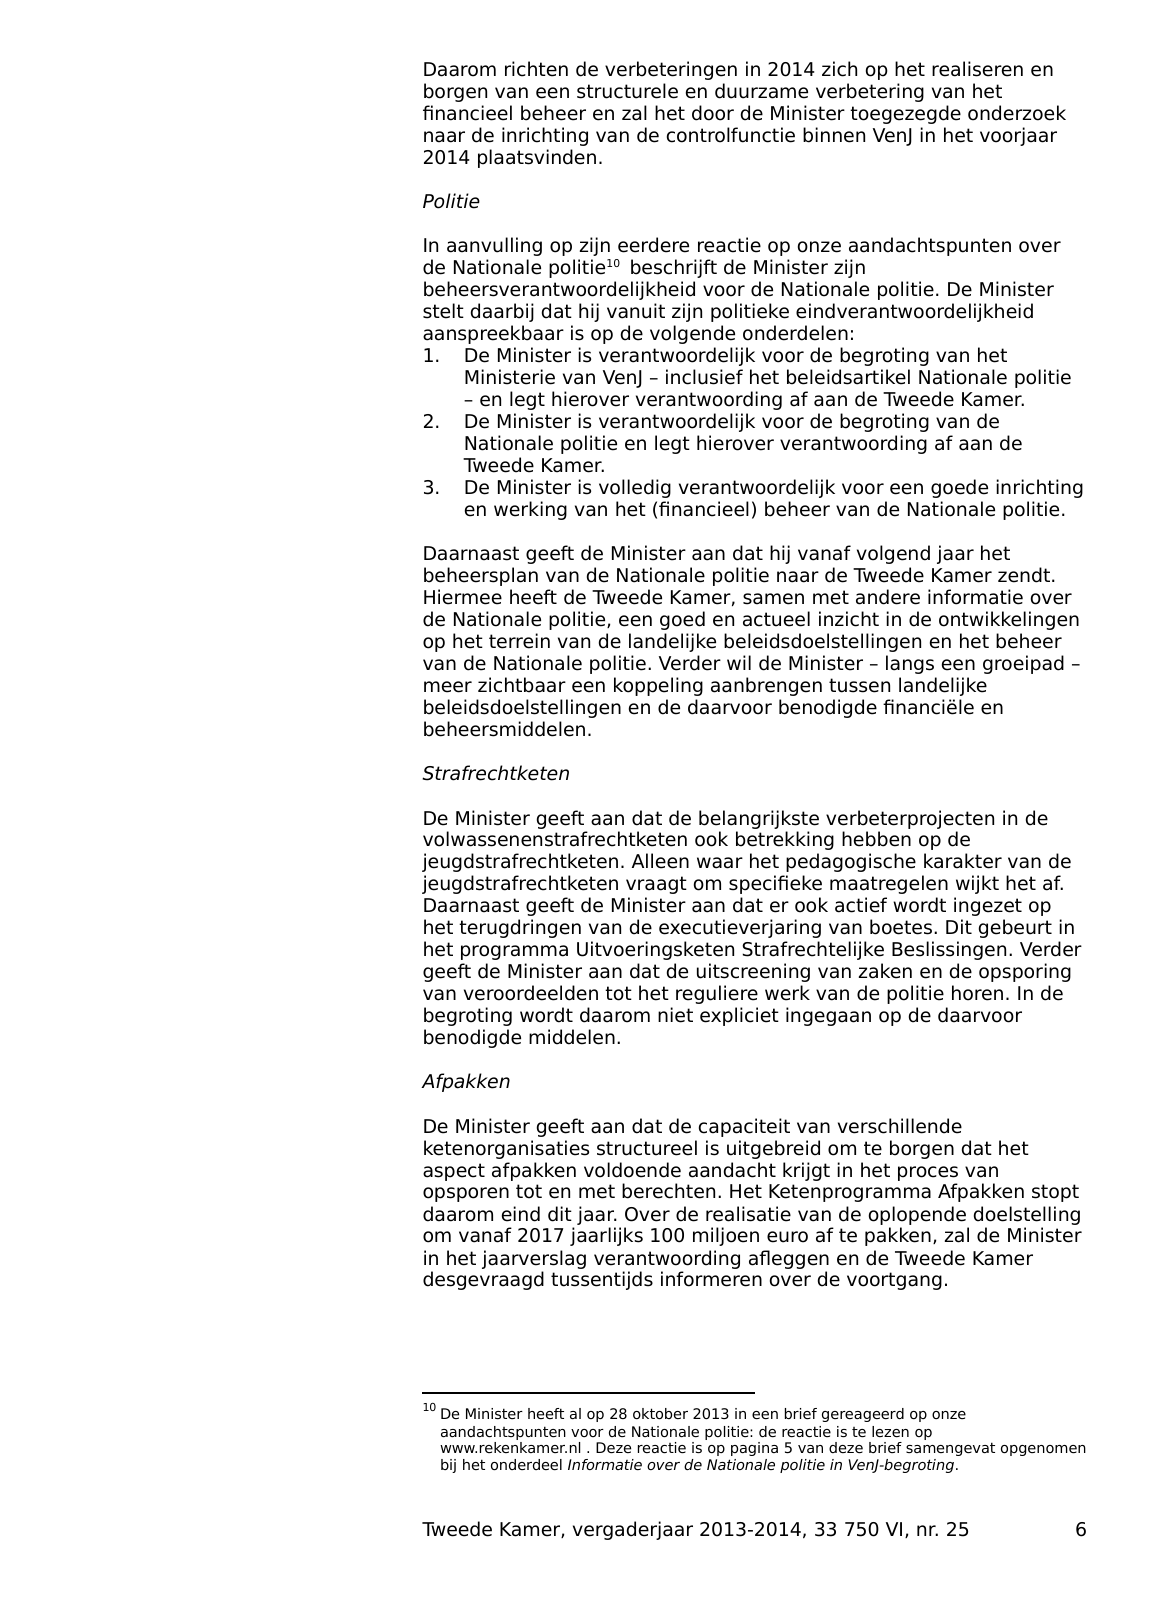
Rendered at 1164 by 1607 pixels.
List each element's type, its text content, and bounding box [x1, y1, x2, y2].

text De Minister geeft aan dat de capaciteit van verschillende ketenorganisaties structureel is uitgebreid om te borgen dat het aspect afpakken voldoende aandacht krijgt in het proces van opsporen tot en met berechten. Het Ketenprogramma Afpakken stopt daarom eind dit jaar. Over de realisatie van de oplopende doelstelling om vanaf 2017 jaarlijks 100 miljoen euro af te pakken, zal de Minister in het jaarverslag verantwoording afleggen en de Tweede Kamer desgevraagd tussentijds informeren over de voortgang. [422, 1116, 1087, 1291]
text Daarnaast geeft de Minister aan dat hij vanaf volgend jaar het beheersplan van de Nationale politie naar de Tweede Kamer zendt. Hiermee heeft de Tweede Kamer, samen met andere informatie over de Nationale politie, een goed en actueel inzicht in de ontwikkelingen op het terrein van de landelijke beleidsdoelstellingen en het beheer van de Nationale politie. Verder wil de Minister – langs een groeipad – meer zichtbaar een koppeling aanbrengen tussen landelijke beleidsdoelstellingen en de daarvoor benodigde financiële en beheersmiddelen. [422, 543, 1087, 741]
text De Minister geeft aan dat de belangrijkste verbeterprojecten in de volwassenenstrafrechtketen ook betrekking hebben op de jeugdstrafrechtketen. Alleen waar het pedagogische karakter van de jeugdstrafrechtketen vraagt om specifieke maatregelen wijkt het af. Daarnaast geeft de Minister aan dat er ook actief wordt ingezet op het terugdringen van de executieverjaring van boetes. Dit gebeurt in het programma Uitvoeringsketen Strafrechtelijke Beslissingen. Verder geeft de Minister aan dat de uitscreening van zaken en de opsporing van veroordeelden tot het reguliere werk van de politie horen. In de begroting wordt daarom niet expliciet ingegaan op de daarvoor benodigde middelen. [422, 807, 1087, 1049]
text De Minister heeft al op 28 oktober 2013 in een brief gereageerd op onze aandachtspunten voor de Nationale politie: de reactie is te lezen op www.rekenkamer.nl . Deze reactie is op pagina 5 van deze brief samengevat opgenomen bij het onderdeel Informatie over de Nationale politie in VenJ-begroting. [422, 1402, 1087, 1474]
text 2. De Minister is verantwoordelijk voor de begroting van de Nationale politie en legt hierover verantwoording af aan de Tweede Kamer. [422, 411, 1087, 477]
text In aanvulling op zijn eerdere reactie op onze aandachtspunten over de Nationale politie beschrijft de Minister zijn beheersverantwoordelijkheid voor de Nationale politie. De Minister stelt daarbij dat hij vanuit zijn politieke eindverantwoordelijkheid aanspreekbaar is op de volgende onderdelen: [422, 235, 1087, 345]
text Daarom richten de verbeteringen in 2014 zich op het realiseren en borgen van een structurele en duurzame verbetering van het financieel beheer en zal het door de Minister toegezegde onderzoek naar de inrichting van de controlfunctie binnen VenJ in het voorjaar 2014 plaatsvinden. [422, 59, 1087, 169]
text 3. De Minister is volledig verantwoordelijk voor een goede inrichting en werking van het (financieel) beheer van de Nationale politie. [422, 477, 1087, 521]
subtitle Strafrechtketen [422, 763, 1087, 785]
subtitle Politie [422, 191, 1087, 213]
subtitle Afpakken [422, 1071, 1087, 1093]
text 1. De Minister is verantwoordelijk voor de begroting van het Ministerie van VenJ – inclusief het beleidsartikel Nationale politie – en legt hierover verantwoording af aan de Tweede Kamer. [422, 345, 1087, 411]
